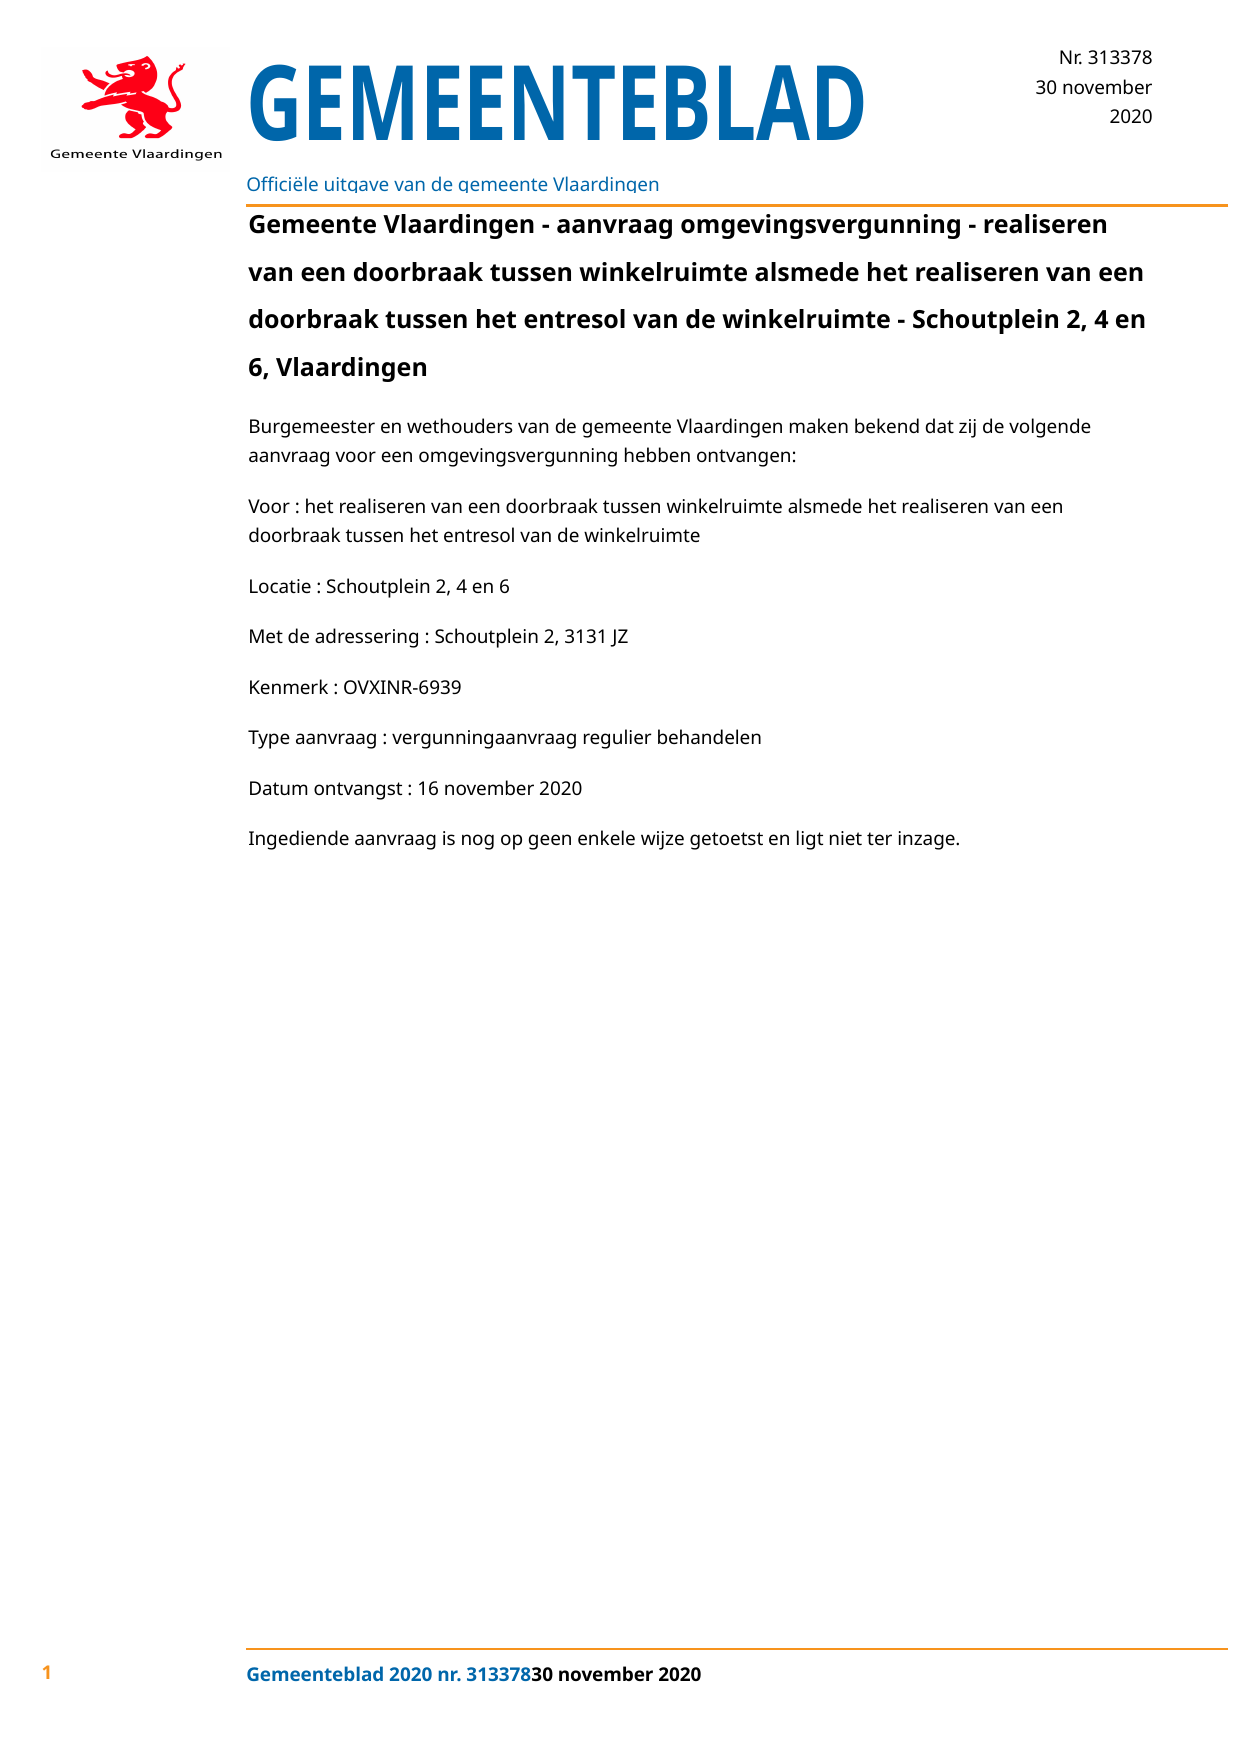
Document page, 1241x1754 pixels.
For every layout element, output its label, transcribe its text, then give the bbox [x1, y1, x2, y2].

text Gemeente Vlaardingen - aanvraag omgevingsvergunning - realiseren van een doorbraak tussen winkelruimte alsmede het realiseren van een doorbraak tussen het entresol van de winkelruimte - Schoutplein 2, 4 en 6, Vlaardingen [248, 207, 1152, 384]
text Locatie : Schoutplein 2, 4 en 6 [248, 573, 1152, 599]
text Ingediende aanvraag is nog op geen enkele wijze getoetst en ligt niet ter inzage. [248, 825, 1152, 851]
text Kenmerk : OVXINR-6939 [248, 674, 1152, 700]
text Met de adressering : Schoutplein 2, 3131 JZ [248, 623, 1152, 649]
text Type aanvraag : vergunningaanvraag regulier behandelen [248, 724, 1152, 750]
text Voor : het realiseren van een doorbraak tussen winkelruimte alsmede het realiseren van een doorbraak tussen het entresol van de winkelruimte [248, 493, 1152, 548]
text Burgemeester en wethouders van de gemeente Vlaardingen maken bekend dat zij de volgende aanvraag voor een omgevingsvergunning hebben ontvangen: [248, 413, 1152, 468]
text Datum ontvangst : 16 november 2020 [248, 775, 1152, 801]
picture [41, 47, 231, 172]
